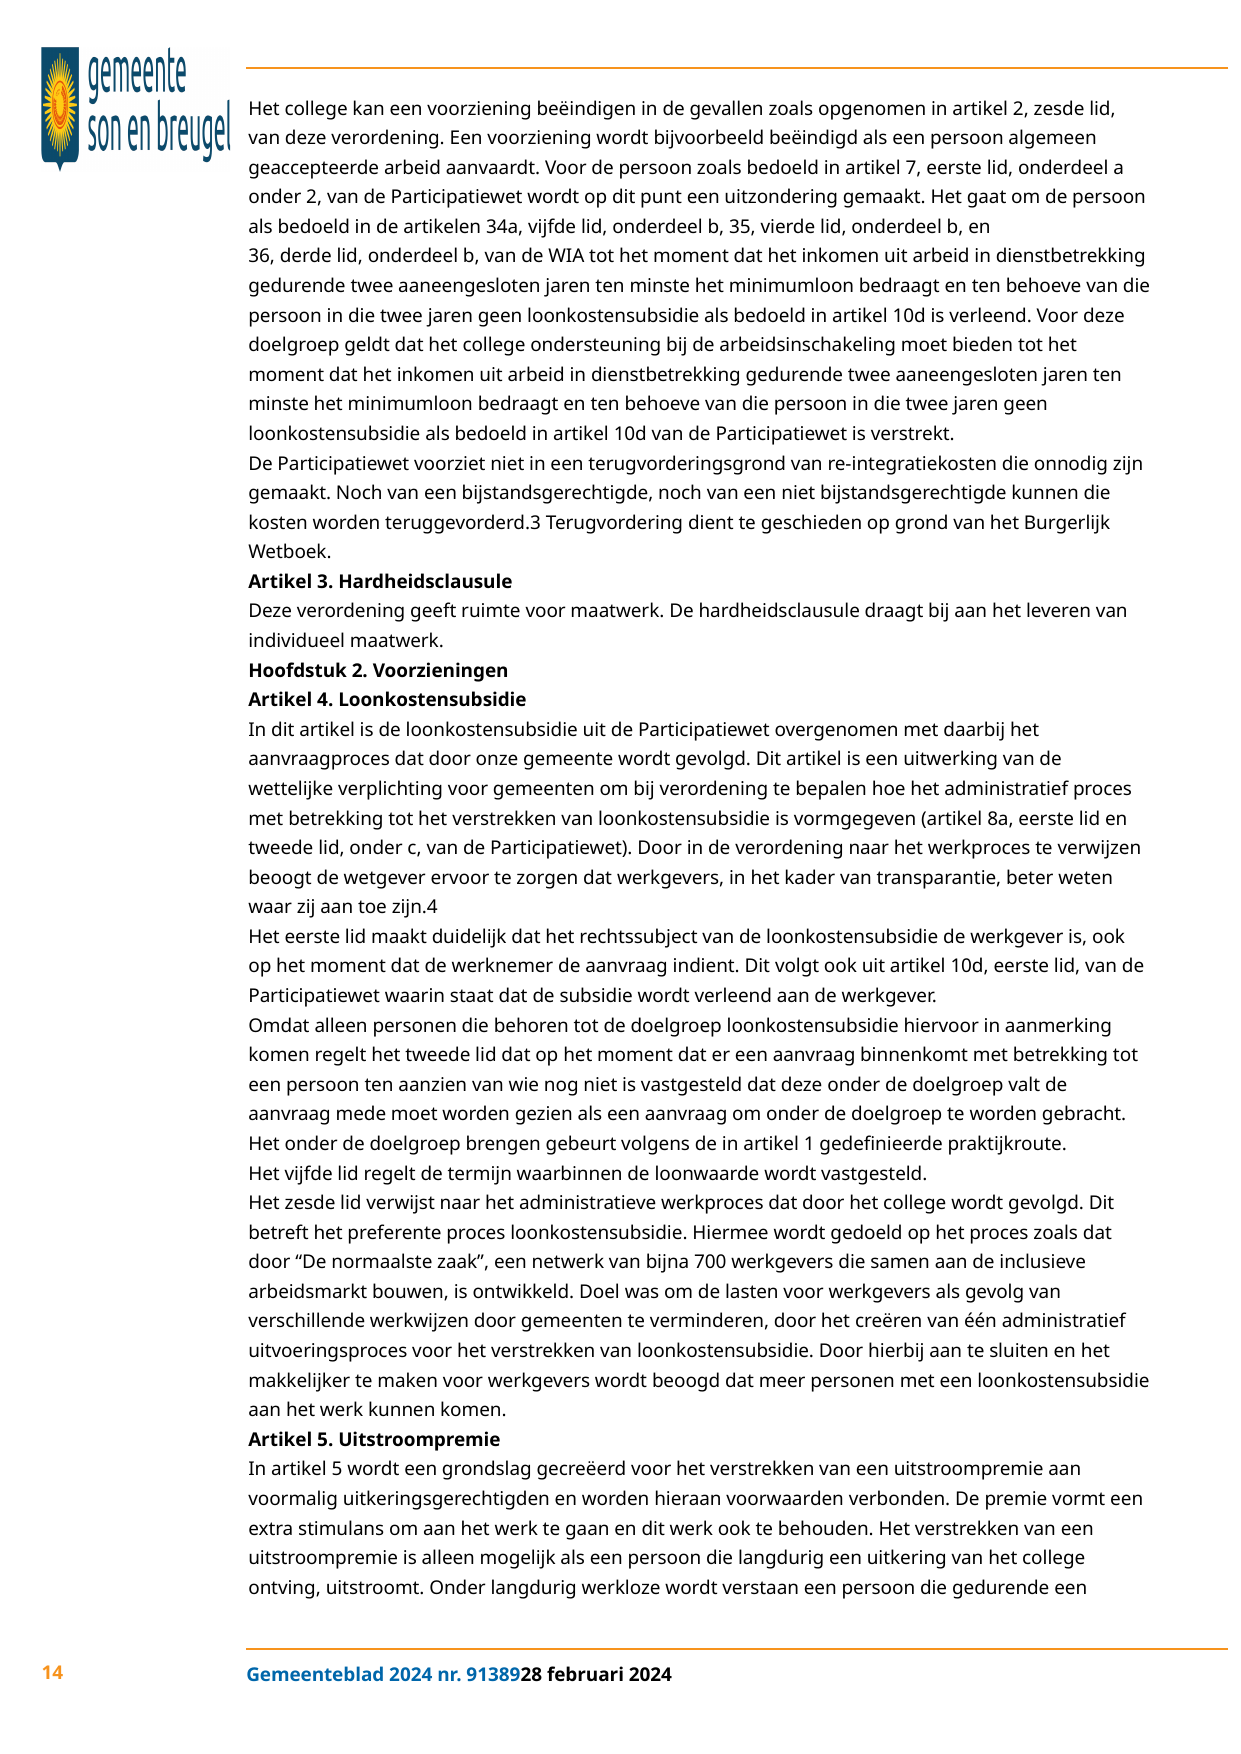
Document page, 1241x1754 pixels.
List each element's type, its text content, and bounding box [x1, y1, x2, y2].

text Omdat alleen personen die behoren tot de doelgroep loonkostensubsidie hiervoor in aanmerking komen regelt het tweede lid dat op het moment dat er een aanvraag binnenkomt met betrekking tot een persoon ten aanzien van wie nog niet is vastgesteld dat deze onder de doelgroep valt de aanvraag mede moet worden gezien als een aanvraag om onder de doelgroep te worden gebracht. Het onder de doelgroep brengen gebeurt volgens de in artikel 1 gedefinieerde praktijkroute. [248, 1012, 1152, 1156]
text Hoofdstuk 2. Voorzieningen [248, 657, 1152, 683]
text De Participatiewet voorziet niet in een terugvorderingsgrond van re-integratiekosten die onnodig zijn gemaakt. Noch van een bijstandsgerechtigde, noch van een niet bijstandsgerechtigde kunnen die kosten worden teruggevorderd.3 Terugvordering dient te geschieden op grond van het Burgerlijk Wetboek. [248, 450, 1152, 564]
picture [41, 47, 231, 172]
text In artikel 5 wordt een grondslag gecreëerd voor het verstrekken van een uitstroompremie aan voormalig uitkeringsgerechtigden en worden hieraan voorwaarden verbonden. De premie vormt een extra stimulans om aan het werk te gaan en dit werk ook te behouden. Het verstrekken van een uitstroompremie is alleen mogelijk als een persoon die langdurig een uitkering van het college ontving, uitstroomt. Onder langdurig werkloze wordt verstaan een persoon die gedurende een [248, 1456, 1152, 1600]
text 36, derde lid, onderdeel b, van de WIA tot het moment dat het inkomen uit arbeid in dienstbetrekking gedurende twee aaneengesloten jaren ten minste het minimumloon bedraagt en ten behoeve van die persoon in die twee jaren geen loonkostensubsidie als bedoeld in artikel 10d is verleend. Voor deze doelgroep geldt dat het college ondersteuning bij de arbeidsinschakeling moet bieden tot het moment dat het inkomen uit arbeid in dienstbetrekking gedurende twee aaneengesloten jaren ten minste het minimumloon bedraagt en ten behoeve van die persoon in die twee jaren geen loonkostensubsidie als bedoeld in artikel 10d van de Participatiewet is verstrekt. [248, 243, 1152, 446]
text Artikel 4. Loonkostensubsidie [248, 686, 1152, 712]
text Het zesde lid verwijst naar het administratieve werkproces dat door het college wordt gevolgd. Dit betreft het preferente proces loonkostensubsidie. Hiermee wordt gedoeld op het proces zoals dat door “De normaalste zaak”, een netwerk van bijna 700 werkgevers die samen aan de inclusieve arbeidsmarkt bouwen, is ontwikkeld. Doel was om de lasten voor werkgevers als gevolg van verschillende werkwijzen door gemeenten te verminderen, door het creëren van één administratief uitvoeringsproces voor het verstrekken van loonkostensubsidie. Door hierbij aan te sluiten en het makkelijker te maken voor werkgevers wordt beoogd dat meer personen met een loonkostensubsidie aan het werk kunnen komen. [248, 1189, 1152, 1422]
text Artikel 5. Uitstroompremie [248, 1426, 1152, 1452]
text In dit artikel is de loonkostensubsidie uit de Participatiewet overgenomen met daarbij het aanvraagproces dat door onze gemeente wordt gevolgd. Dit artikel is een uitwerking van de wettelijke verplichting voor gemeenten om bij verordening te bepalen hoe het administratief proces met betrekking tot het verstrekken van loonkostensubsidie is vormgegeven (artikel 8a, eerste lid en tweede lid, onder c, van de Participatiewet). Door in de verordening naar het werkproces te verwijzen beoogt de wetgever ervoor te zorgen dat werkgevers, in het kader van transparantie, beter weten waar zij aan toe zijn.4 [248, 716, 1152, 919]
text Deze verordening geeft ruimte voor maatwerk. De hardheidsclausule draagt bij aan het leveren van individueel maatwerk. [248, 598, 1152, 653]
text Het vijfde lid regelt de termijn waarbinnen de loonwaarde wordt vastgesteld. [248, 1160, 1152, 1186]
text Artikel 3. Hardheidsclausule [248, 568, 1152, 594]
text Het eerste lid maakt duidelijk dat het rechtssubject van de loonkostensubsidie de werkgever is, ook op het moment dat de werknemer de aanvraag indient. Dit volgt ook uit artikel 10d, eerste lid, van de Participatiewet waarin staat dat de subsidie wordt verleend aan de werkgever. [248, 923, 1152, 1008]
text Het college kan een voorziening beëindigen in de gevallen zoals opgenomen in artikel 2, zesde lid, van deze verordening. Een voorziening wordt bijvoorbeeld beëindigd als een persoon algemeen geaccepteerde arbeid aanvaardt. Voor de persoon zoals bedoeld in artikel 7, eerste lid, onderdeel a onder 2, van de Participatiewet wordt op dit punt een uitzondering gemaakt. Het gaat om de persoon als bedoeld in de artikelen 34a, vijfde lid, onderdeel b, 35, vierde lid, onderdeel b, en [248, 95, 1152, 239]
